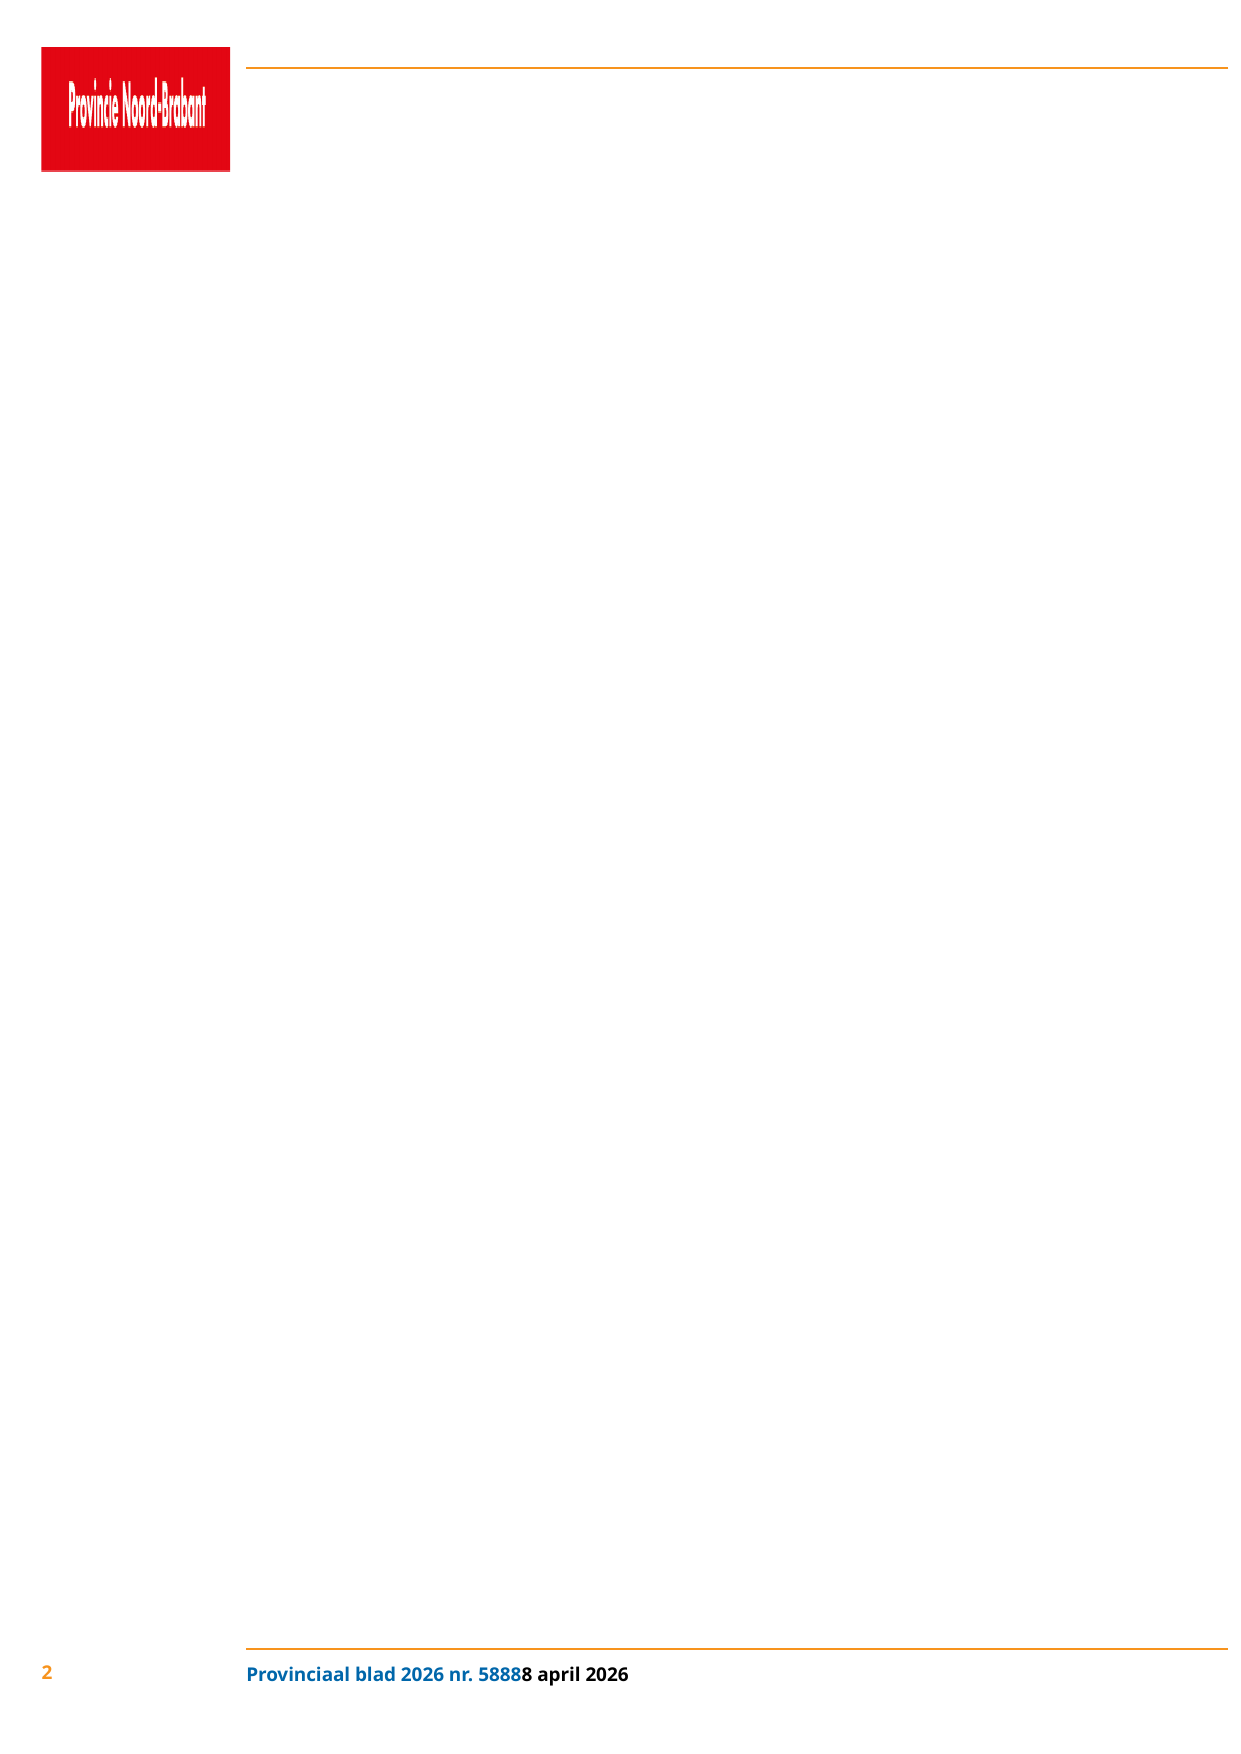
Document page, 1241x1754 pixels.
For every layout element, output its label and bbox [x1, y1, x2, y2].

picture [41, 47, 231, 172]
